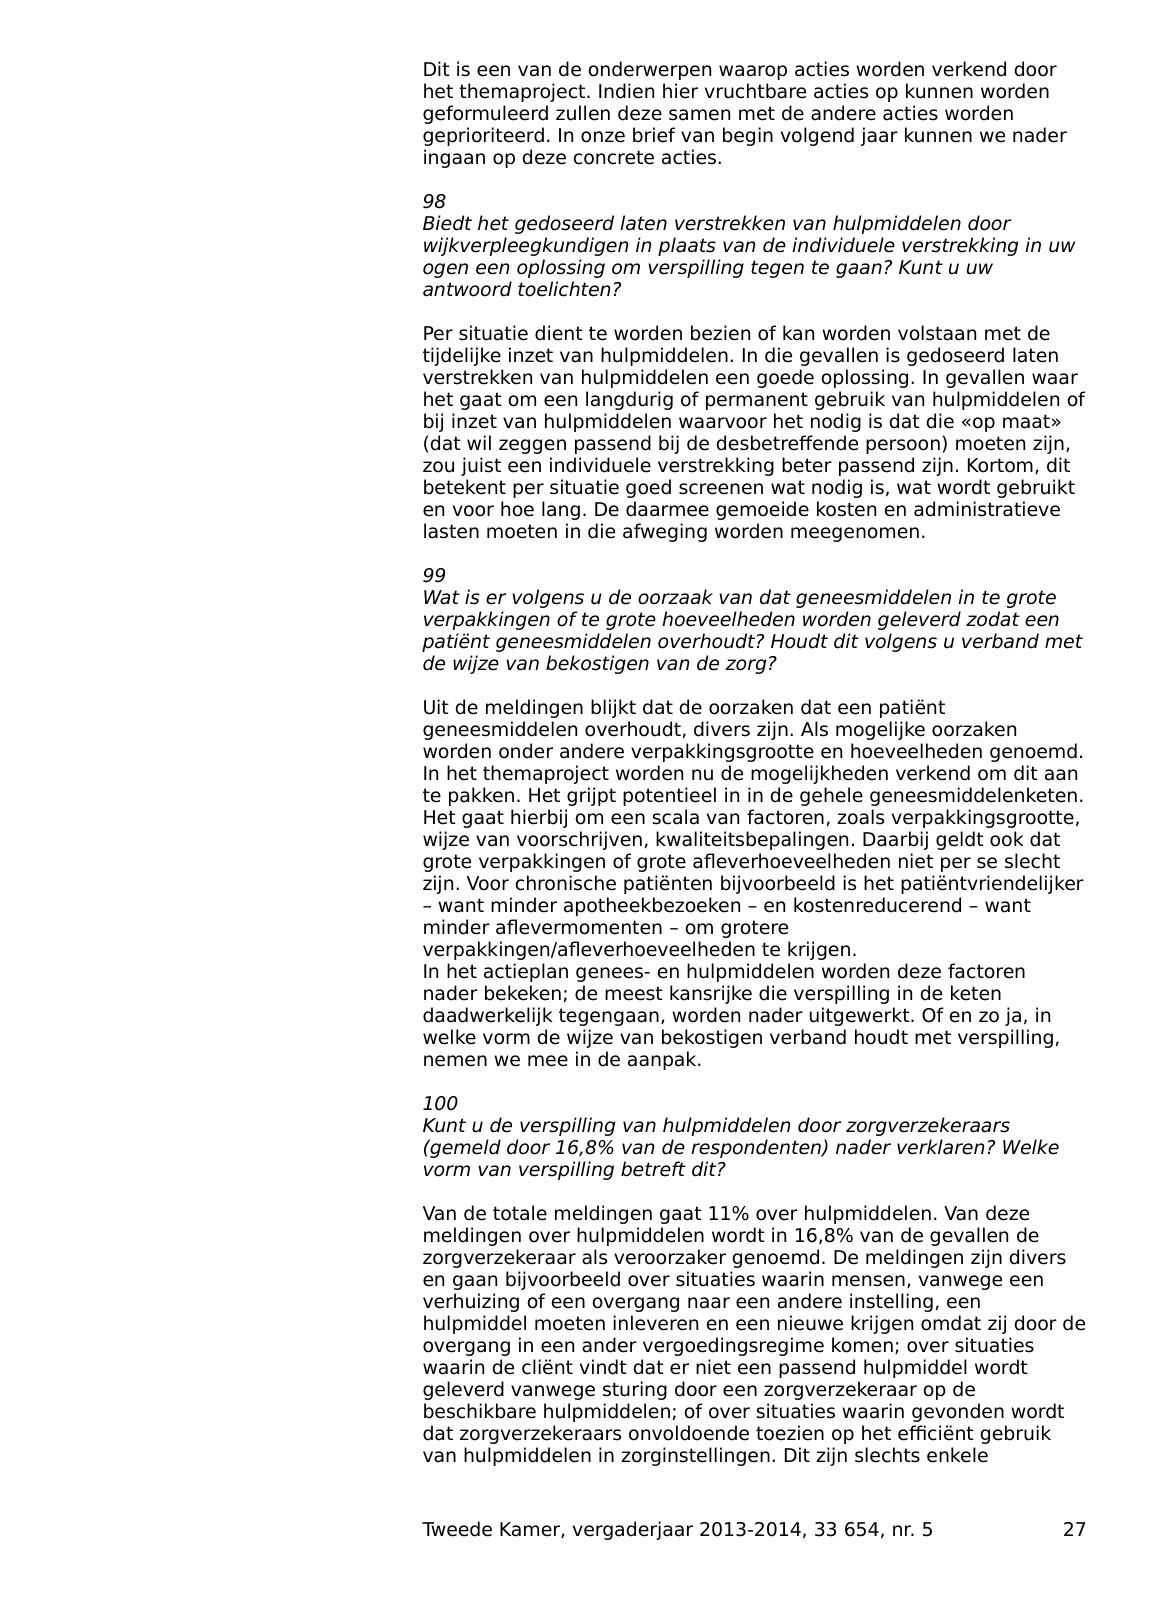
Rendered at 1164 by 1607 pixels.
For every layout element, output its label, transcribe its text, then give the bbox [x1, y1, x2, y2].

text Wat is er volgens u de oorzaak van dat geneesmiddelen in te grote verpakkingen of te grote hoeveelheden worden geleverd zodat een patiënt geneesmiddelen overhoudt? Houdt dit volgens u verband met de wijze van bekostigen van de zorg? [422, 587, 1087, 675]
text Uit de meldingen blijkt dat de oorzaken dat een patiënt geneesmiddelen overhoudt, divers zijn. Als mogelijke oorzaken worden onder andere verpakkingsgrootte en hoeveelheden genoemd. In het themaproject worden nu de mogelijkheden verkend om dit aan te pakken. Het grijpt potentieel in in de gehele geneesmiddelenketen. Het gaat hierbij om een scala van factoren, zoals verpakkingsgrootte, wijze van voorschrijven, kwaliteitsbepalingen. Daarbij geldt ook dat grote verpakkingen of grote afleverhoeveelheden niet per se slecht zijn. Voor chronische patiënten bijvoorbeeld is het patiëntvriendelijker – want minder apotheekbezoeken – en kostenreducerend – want minder aflevermomenten – om grotere verpakkingen/afleverhoeveelheden te krijgen. [422, 697, 1087, 961]
text Dit is een van de onderwerpen waarop acties worden verkend door het themaproject. Indien hier vruchtbare acties op kunnen worden geformuleerd zullen deze samen met de andere acties worden geprioriteerd. In onze brief van begin volgend jaar kunnen we nader ingaan op deze concrete acties. [422, 59, 1087, 169]
text Per situatie dient te worden bezien of kan worden volstaan met de tijdelijke inzet van hulpmiddelen. In die gevallen is gedoseerd laten verstrekken van hulpmiddelen een goede oplossing. In gevallen waar het gaat om een langdurig of permanent gebruik van hulpmiddelen of bij inzet van hulpmiddelen waarvoor het nodig is dat die «op maat» (dat wil zeggen passend bij de desbetreffende persoon) moeten zijn, zou juist een individuele verstrekking beter passend zijn. Kortom, dit betekent per situatie goed screenen wat nodig is, wat wordt gebruikt en voor hoe lang. De daarmee gemoeide kosten en administratieve lasten moeten in die afweging worden meegenomen. [422, 323, 1087, 543]
text 99 [422, 565, 1087, 587]
text 100 [422, 1093, 1087, 1115]
text Kunt u de verspilling van hulpmiddelen door zorgverzekeraars (gemeld door 16,8% van de respondenten) nader verklaren? Welke vorm van verspilling betreft dit? [422, 1115, 1087, 1181]
text Van de totale meldingen gaat 11% over hulpmiddelen. Van deze meldingen over hulpmiddelen wordt in 16,8% van de gevallen de zorgverzekeraar als veroorzaker genoemd. De meldingen zijn divers en gaan bijvoorbeeld over situaties waarin mensen, vanwege een verhuizing of een overgang naar een andere instelling, een hulpmiddel moeten inleveren en een nieuwe krijgen omdat zij door de overgang in een ander vergoedingsregime komen; over situaties waarin de cliënt vindt dat er niet een passend hulpmiddel wordt geleverd vanwege sturing door een zorgverzekeraar op de beschikbare hulpmiddelen; of over situaties waarin gevonden wordt dat zorgverzekeraars onvoldoende toezien op het efficiënt gebruik van hulpmiddelen in zorginstellingen. Dit zijn slechts enkele [422, 1203, 1087, 1467]
text Biedt het gedoseerd laten verstrekken van hulpmiddelen door wijkverpleegkundigen in plaats van de individuele verstrekking in uw ogen een oplossing om verspilling tegen te gaan? Kunt u uw antwoord toelichten? [422, 213, 1087, 301]
text 98 [422, 191, 1087, 213]
text In het actieplan genees- en hulpmiddelen worden deze factoren nader bekeken; de meest kansrijke die verspilling in de keten daadwerkelijk tegengaan, worden nader uitgewerkt. Of en zo ja, in welke vorm de wijze van bekostigen verband houdt met verspilling, nemen we mee in de aanpak. [422, 961, 1087, 1071]
